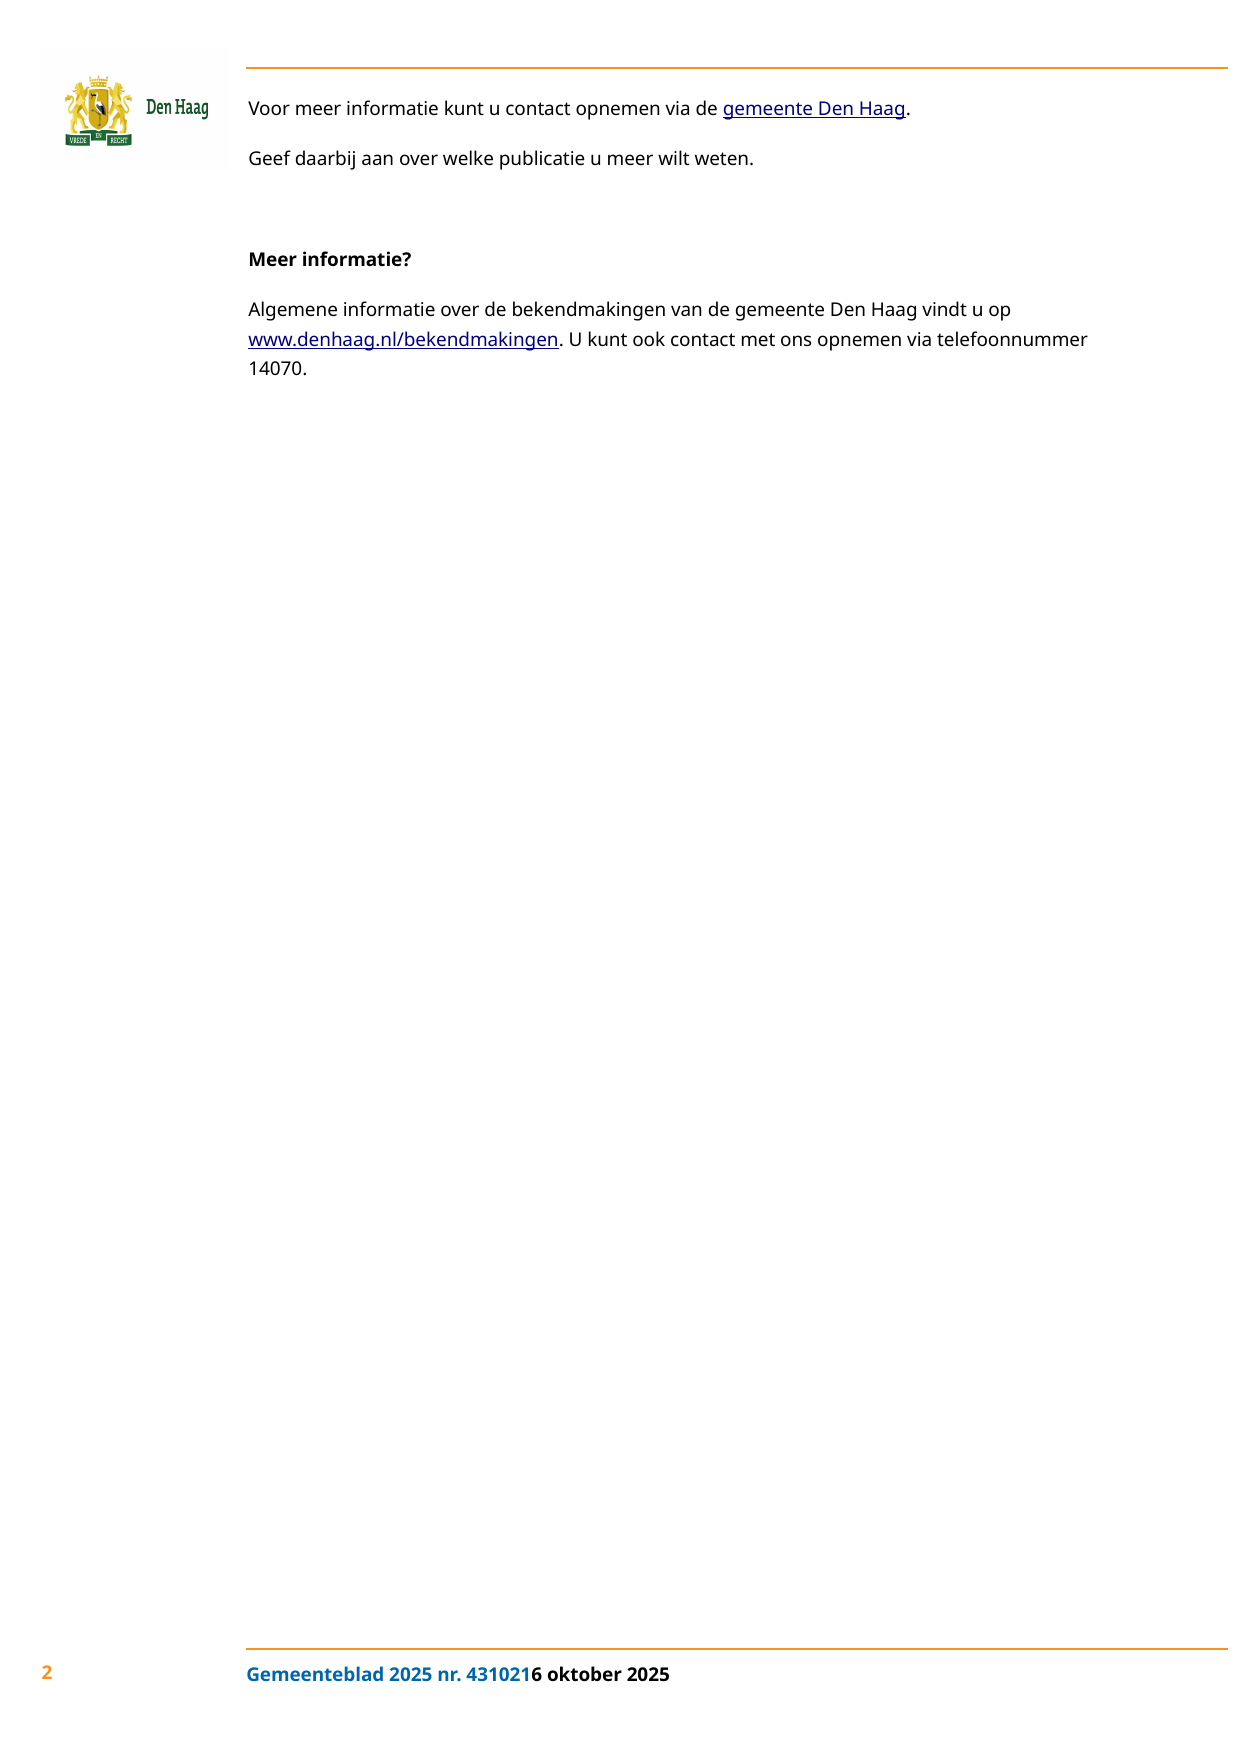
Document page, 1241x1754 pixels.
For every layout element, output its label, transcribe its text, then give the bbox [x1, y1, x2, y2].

picture [41, 47, 231, 172]
text Meer informatie? [248, 246, 1152, 272]
text Geef daarbij aan over welke publicatie u meer wilt weten. [248, 145, 1152, 171]
text Algemene informatie over de bekendmakingen van de gemeente Den Haag vindt u op www.denhaag.nl/bekendmakingen. U kunt ook contact met ons opnemen via telefoonnummer 14070. [248, 296, 1152, 381]
text Voor meer informatie kunt u contact opnemen via de gemeente Den Haag. [248, 95, 1152, 121]
